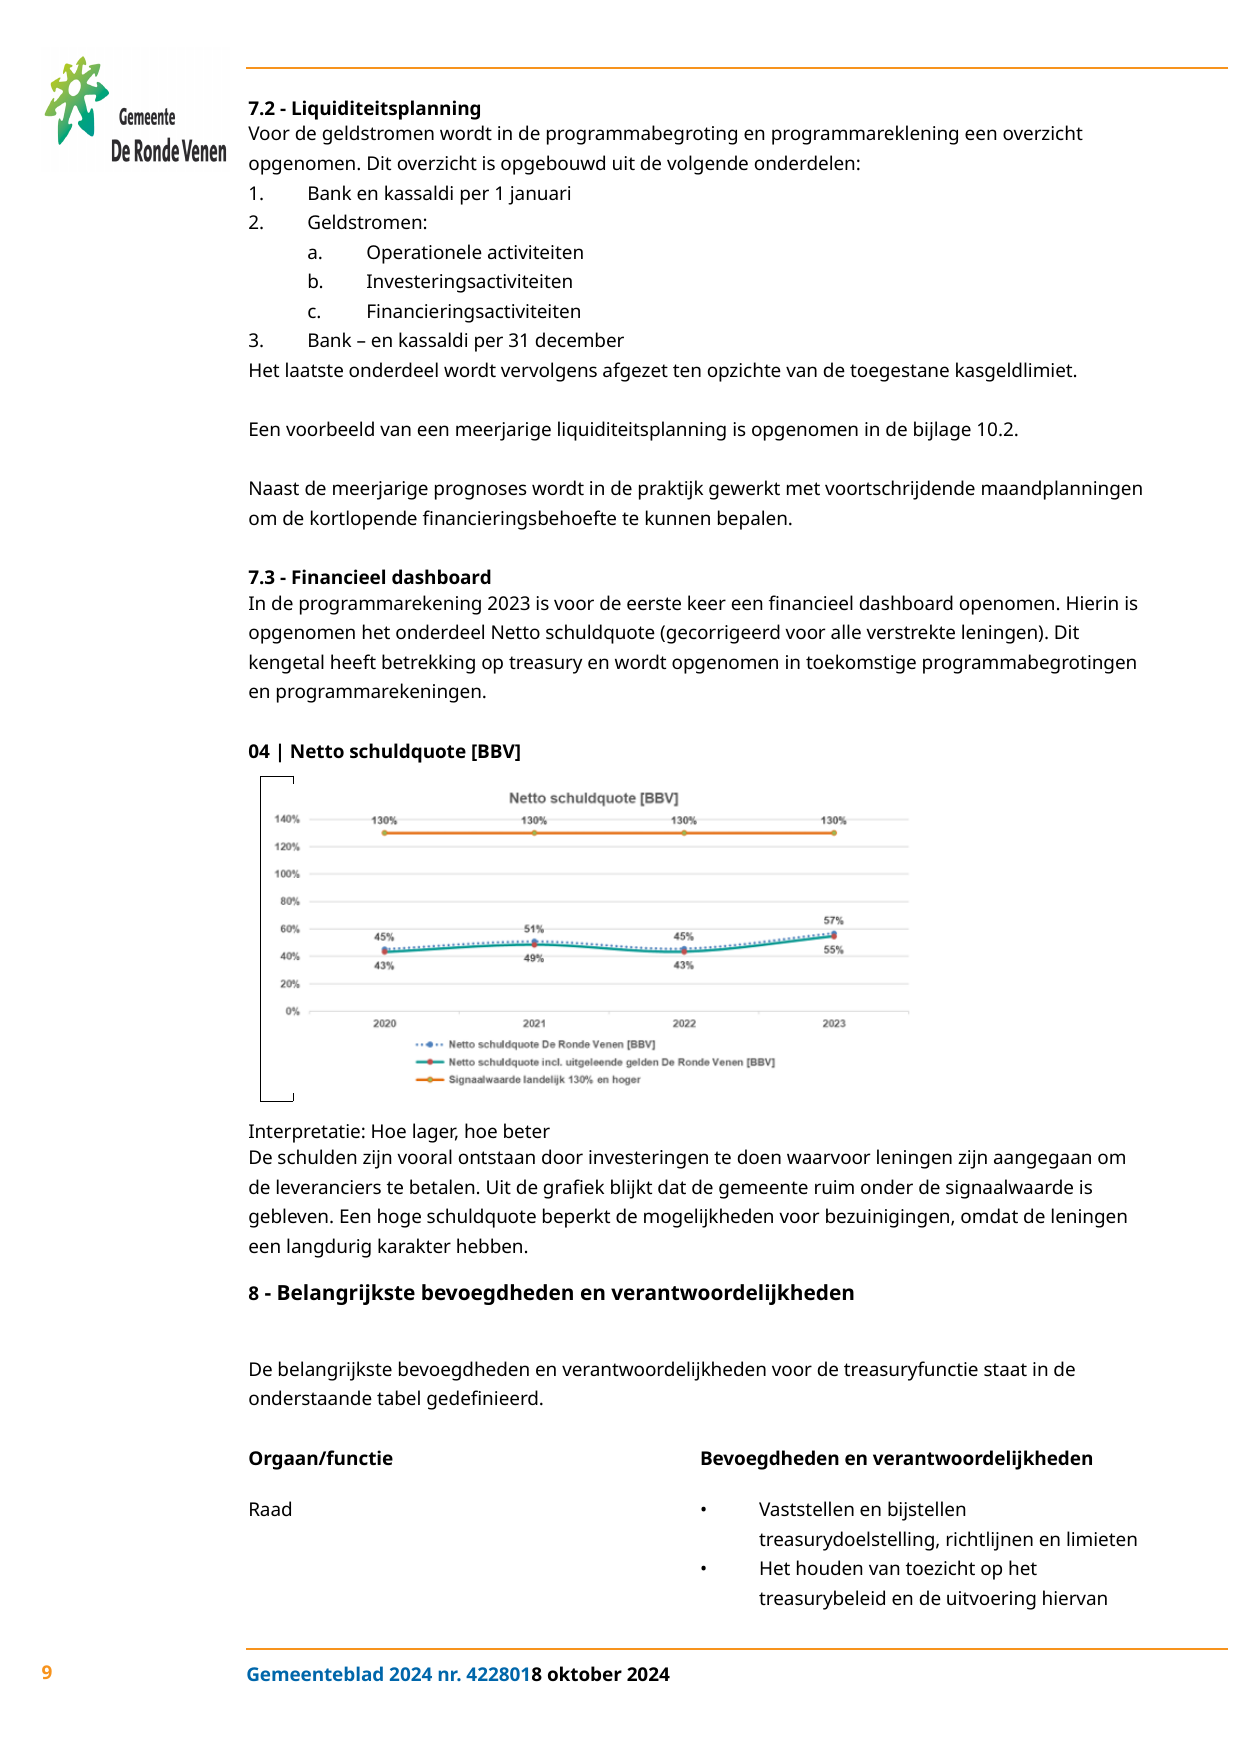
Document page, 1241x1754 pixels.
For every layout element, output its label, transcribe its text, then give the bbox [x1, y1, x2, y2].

text Voor de geldstromen wordt in de programmabegroting en programmareklening een overzicht opgenomen. Dit overzicht is opgebouwd uit de volgende onderdelen: [248, 121, 1152, 176]
table_cell Raad [248, 1496, 700, 1611]
table_cell De schulden zijn vooral ontstaan door investeringen te doen waarvoor leningen zijn aangegaan om de leveranciers te betalen. Uit de grafiek blijkt dat de gemeente ruim onder de signaalwaarde is gebleven. Een hoge schuldquote beperkt de mogelijkheden voor bezuinigingen, omdat de leningen een langdurig karakter hebben. [248, 1145, 1152, 1259]
table_cell [261, 777, 293, 784]
list Operationele activiteiten [307, 239, 1152, 264]
table_cell Interpretatie: Hoe lager, hoe beter [248, 1119, 1152, 1144]
picture [41, 47, 231, 172]
text Naast de meerjarige prognoses wordt in de praktijk gewerkt met voortschrijdende maandplanningen om de kortlopende financieringsbehoefte te kunnen bepalen. [248, 476, 1152, 531]
table_cell [248, 1471, 700, 1496]
table_header 04 | Netto schuldquote [BBV] [248, 738, 1152, 764]
picture [268, 784, 919, 1093]
table_header Orgaan/functie [248, 1445, 700, 1471]
text Een voorbeeld van een meerjarige liquiditeitsplanning is opgenomen in de bijlage 10.2. [248, 416, 1152, 442]
text Het laatste onderdeel wordt vervolgens afgezet ten opzichte van de toegestane kasgeldlimiet. [248, 357, 1152, 383]
table_cell [261, 785, 293, 1101]
text In de programmarekening 2023 is voor de eerste keer een financieel dashboard openomen. Hierin is opgenomen het onderdeel Netto schuldquote (gecorrigeerd voor alle verstrekte leningen). Dit kengetal heeft betrekking op treasury en wordt opgenomen in toekomstige programmabegrotingen en programmarekeningen. [248, 590, 1152, 704]
text 7.3 - Financieel dashboard [248, 564, 1152, 590]
table_cell [248, 785, 1152, 1119]
list Bank en kassaldi per 1 januari [248, 180, 1152, 205]
table_cell [700, 1471, 1152, 1496]
list Bank – en kassaldi per 31 december [248, 328, 1152, 353]
table_header Bevoegdheden en verantwoordelijkheden [700, 1445, 1152, 1471]
table_cell [248, 764, 1152, 784]
text 8 - Belangrijkste bevoegdheden en verantwoordelijkheden [248, 1278, 1152, 1307]
list Investeringsactiviteiten [307, 268, 1152, 294]
table_cell Vaststellen en bijstellen treasurydoelstelling, richtlijnen en limieten Het houden van toezicht op het treasurybeleid en de uitvoering hiervan [700, 1496, 1152, 1611]
list Geldstromen: [248, 209, 1152, 235]
text De belangrijkste bevoegdheden en verantwoordelijkheden voor de treasuryfunctie staat in de onderstaande tabel gedefinieerd. [248, 1356, 1152, 1411]
list Financieringsactiviteiten [307, 298, 1152, 324]
text 7.2 - Liquiditeitsplanning [248, 95, 1152, 121]
